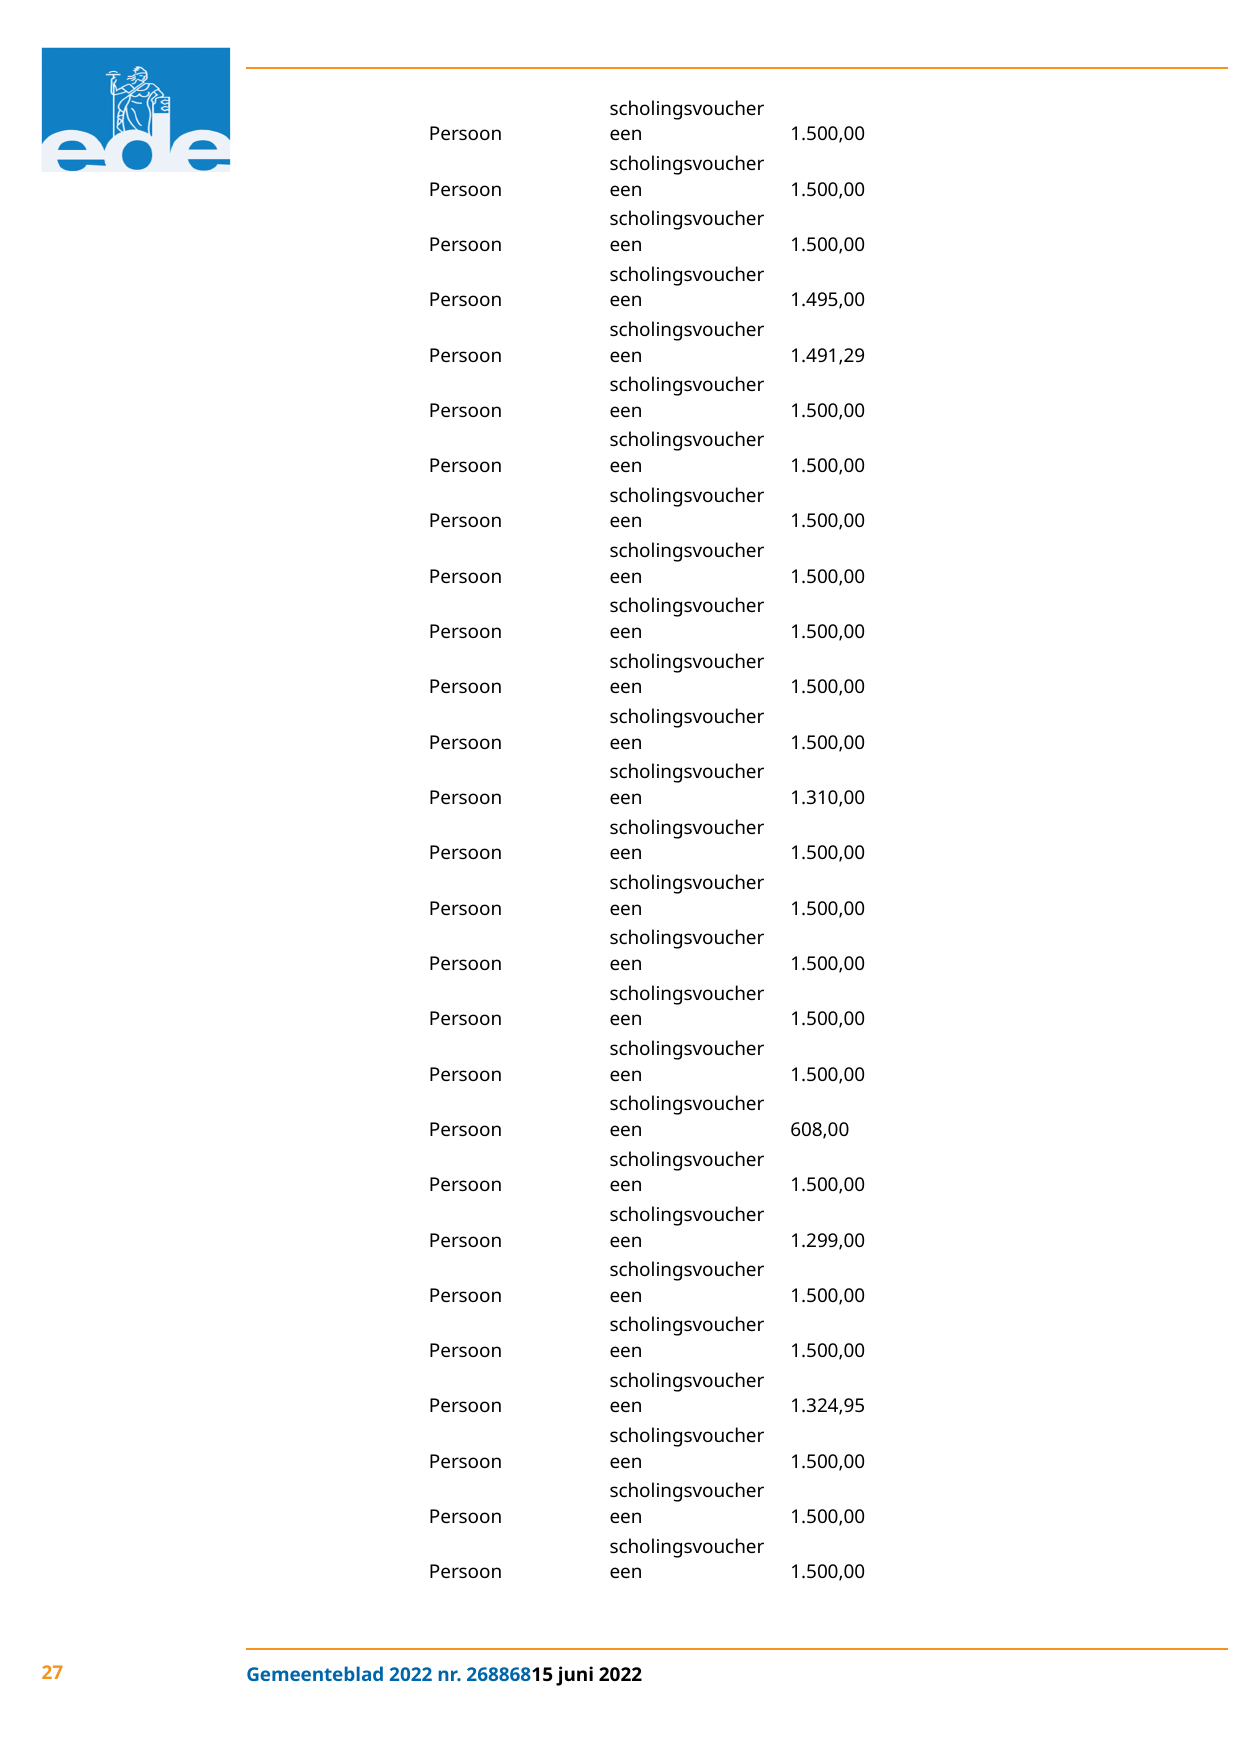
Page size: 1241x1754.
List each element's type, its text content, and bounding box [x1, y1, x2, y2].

table_cell 1.500,00 [790, 453, 971, 508]
table_cell een scholingsvoucher [609, 1503, 790, 1559]
table_cell 1.500,00 [790, 895, 971, 950]
table_cell 1.500,00 [790, 840, 971, 895]
table_cell 1.324,95 [790, 1393, 971, 1448]
table_cell 1.310,00 [790, 784, 971, 839]
table_cell een scholingsvoucher [609, 1448, 790, 1503]
table_cell 1.500,00 [790, 1061, 971, 1116]
table_cell Persoon [429, 1559, 609, 1584]
table_cell Persoon [429, 508, 609, 563]
table_cell scholingsvoucher [609, 95, 790, 121]
table_cell 1.500,00 [790, 1559, 971, 1584]
table_cell een scholingsvoucher [609, 674, 790, 729]
table_cell Persoon [429, 563, 609, 618]
table_cell 1.500,00 [790, 231, 971, 286]
table_cell een scholingsvoucher [609, 1338, 790, 1393]
table_cell Persoon [429, 950, 609, 1006]
table_cell 1.500,00 [790, 1171, 971, 1227]
table_cell 1.500,00 [790, 1282, 971, 1337]
picture [41, 47, 231, 172]
table_cell een scholingsvoucher [609, 286, 790, 342]
table_cell [248, 95, 429, 1584]
table_cell 1.500,00 [790, 563, 971, 618]
table_cell Persoon [429, 1061, 609, 1116]
table_cell Persoon [429, 1227, 609, 1282]
table_cell Persoon [429, 342, 609, 397]
table_cell een scholingsvoucher [609, 784, 790, 839]
table_cell 1.500,00 [790, 618, 971, 674]
table_cell Persoon [429, 618, 609, 674]
table_cell 1.500,00 [790, 1448, 971, 1503]
table_cell 1.500,00 [790, 950, 971, 1006]
table_cell een scholingsvoucher [609, 840, 790, 895]
table_cell Persoon [429, 397, 609, 452]
table_cell [790, 95, 971, 121]
table_cell een scholingsvoucher [609, 618, 790, 674]
table_cell een scholingsvoucher [609, 1171, 790, 1227]
table_cell 1.500,00 [790, 1006, 971, 1061]
table_cell Persoon [429, 1282, 609, 1337]
table_cell een scholingsvoucher [609, 342, 790, 397]
table_cell 1.500,00 [790, 1338, 971, 1393]
table_cell 1.500,00 [790, 508, 971, 563]
table_cell een scholingsvoucher [609, 121, 790, 176]
table_cell Persoon [429, 840, 609, 895]
table_cell Persoon [429, 674, 609, 729]
table_cell Persoon [429, 1006, 609, 1061]
table_cell Persoon [429, 1503, 609, 1559]
table_cell 1.500,00 [790, 674, 971, 729]
table_cell een scholingsvoucher [609, 1116, 790, 1171]
table_cell 1.500,00 [790, 1503, 971, 1559]
table_cell Persoon [429, 121, 609, 176]
table_cell 1.500,00 [790, 729, 971, 784]
table_cell een scholingsvoucher [609, 1282, 790, 1337]
table_cell een scholingsvoucher [609, 1061, 790, 1116]
table_cell 1.500,00 [790, 397, 971, 452]
table_cell een scholingsvoucher [609, 1227, 790, 1282]
table_cell 1.491,29 [790, 342, 971, 397]
table_cell 1.299,00 [790, 1227, 971, 1282]
table_cell een [609, 1559, 790, 1584]
table_cell een scholingsvoucher [609, 453, 790, 508]
table_cell een scholingsvoucher [609, 1006, 790, 1061]
table_cell een scholingsvoucher [609, 397, 790, 452]
table_cell 1.500,00 [790, 121, 971, 176]
table_cell 1.495,00 [790, 286, 971, 342]
table_cell Persoon [429, 1338, 609, 1393]
table_cell een scholingsvoucher [609, 895, 790, 950]
table_cell 608,00 [790, 1116, 971, 1171]
table_cell een scholingsvoucher [609, 729, 790, 784]
table_cell [429, 95, 609, 121]
table_cell een scholingsvoucher [609, 508, 790, 563]
table_cell Persoon [429, 231, 609, 286]
table_cell Persoon [429, 286, 609, 342]
table_cell Persoon [429, 453, 609, 508]
table_cell een scholingsvoucher [609, 176, 790, 231]
table_cell Persoon [429, 1116, 609, 1171]
table_cell een scholingsvoucher [609, 231, 790, 286]
table_cell Persoon [429, 729, 609, 784]
table_cell Persoon [429, 1393, 609, 1448]
table_cell een scholingsvoucher [609, 563, 790, 618]
table_cell Persoon [429, 784, 609, 839]
table_cell Persoon [429, 1448, 609, 1503]
table_cell een scholingsvoucher [609, 1393, 790, 1448]
table_cell Persoon [429, 176, 609, 231]
table_cell Persoon [429, 1171, 609, 1227]
table_cell een scholingsvoucher [609, 950, 790, 1006]
table_cell Persoon [429, 895, 609, 950]
table_cell 1.500,00 [790, 176, 971, 231]
